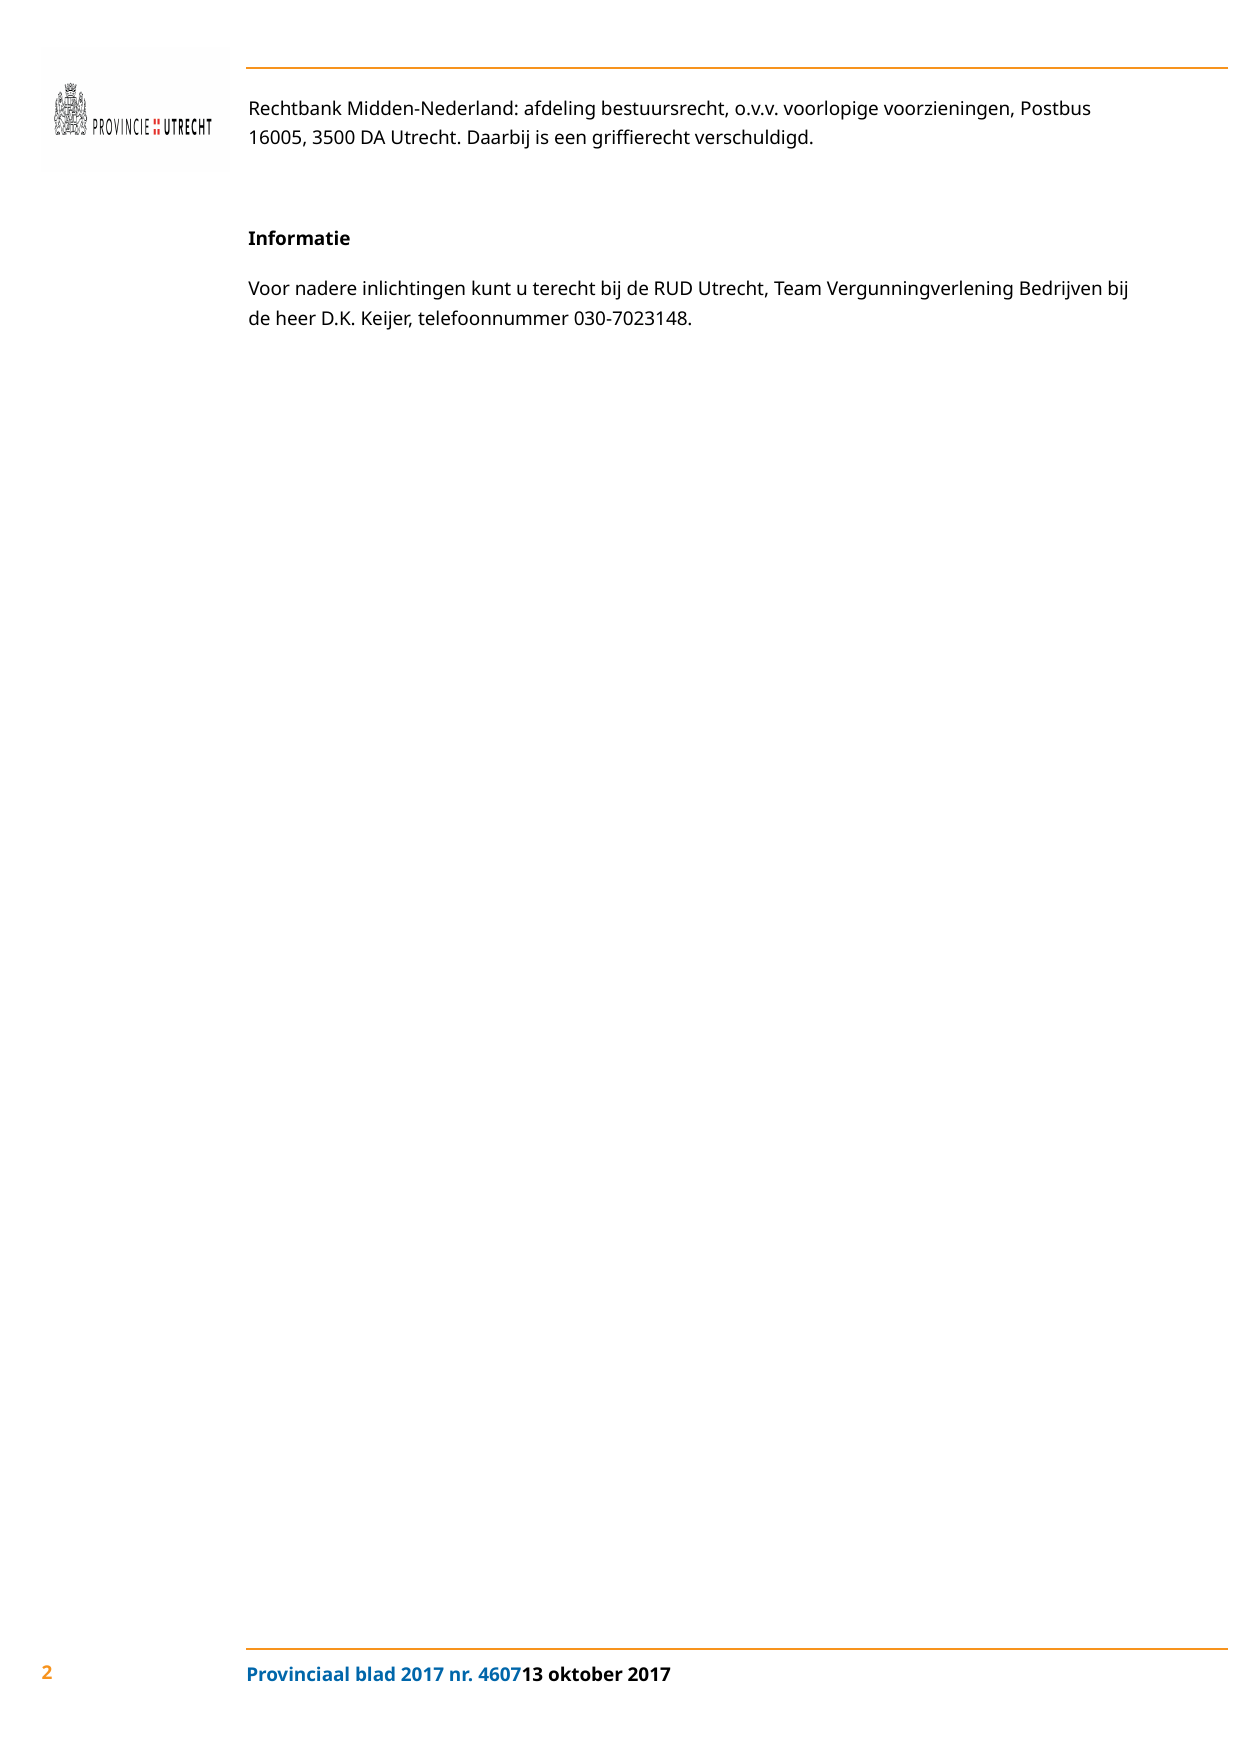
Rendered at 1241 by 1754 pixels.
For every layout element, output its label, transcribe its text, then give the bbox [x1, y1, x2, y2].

text Informatie [248, 225, 1152, 251]
text Rechtbank Midden-Nederland: afdeling bestuursrecht, o.v.v. voorlopige voorzieningen, Postbus 16005, 3500 DA Utrecht. Daarbij is een griffierecht verschuldigd. [248, 95, 1152, 150]
text Voor nadere inlichtingen kunt u terecht bij de RUD Utrecht, Team Vergunningverlening Bedrijven bij de heer D.K. Keijer, telefoonnummer 030-7023148. [248, 276, 1152, 331]
picture [41, 47, 231, 172]
